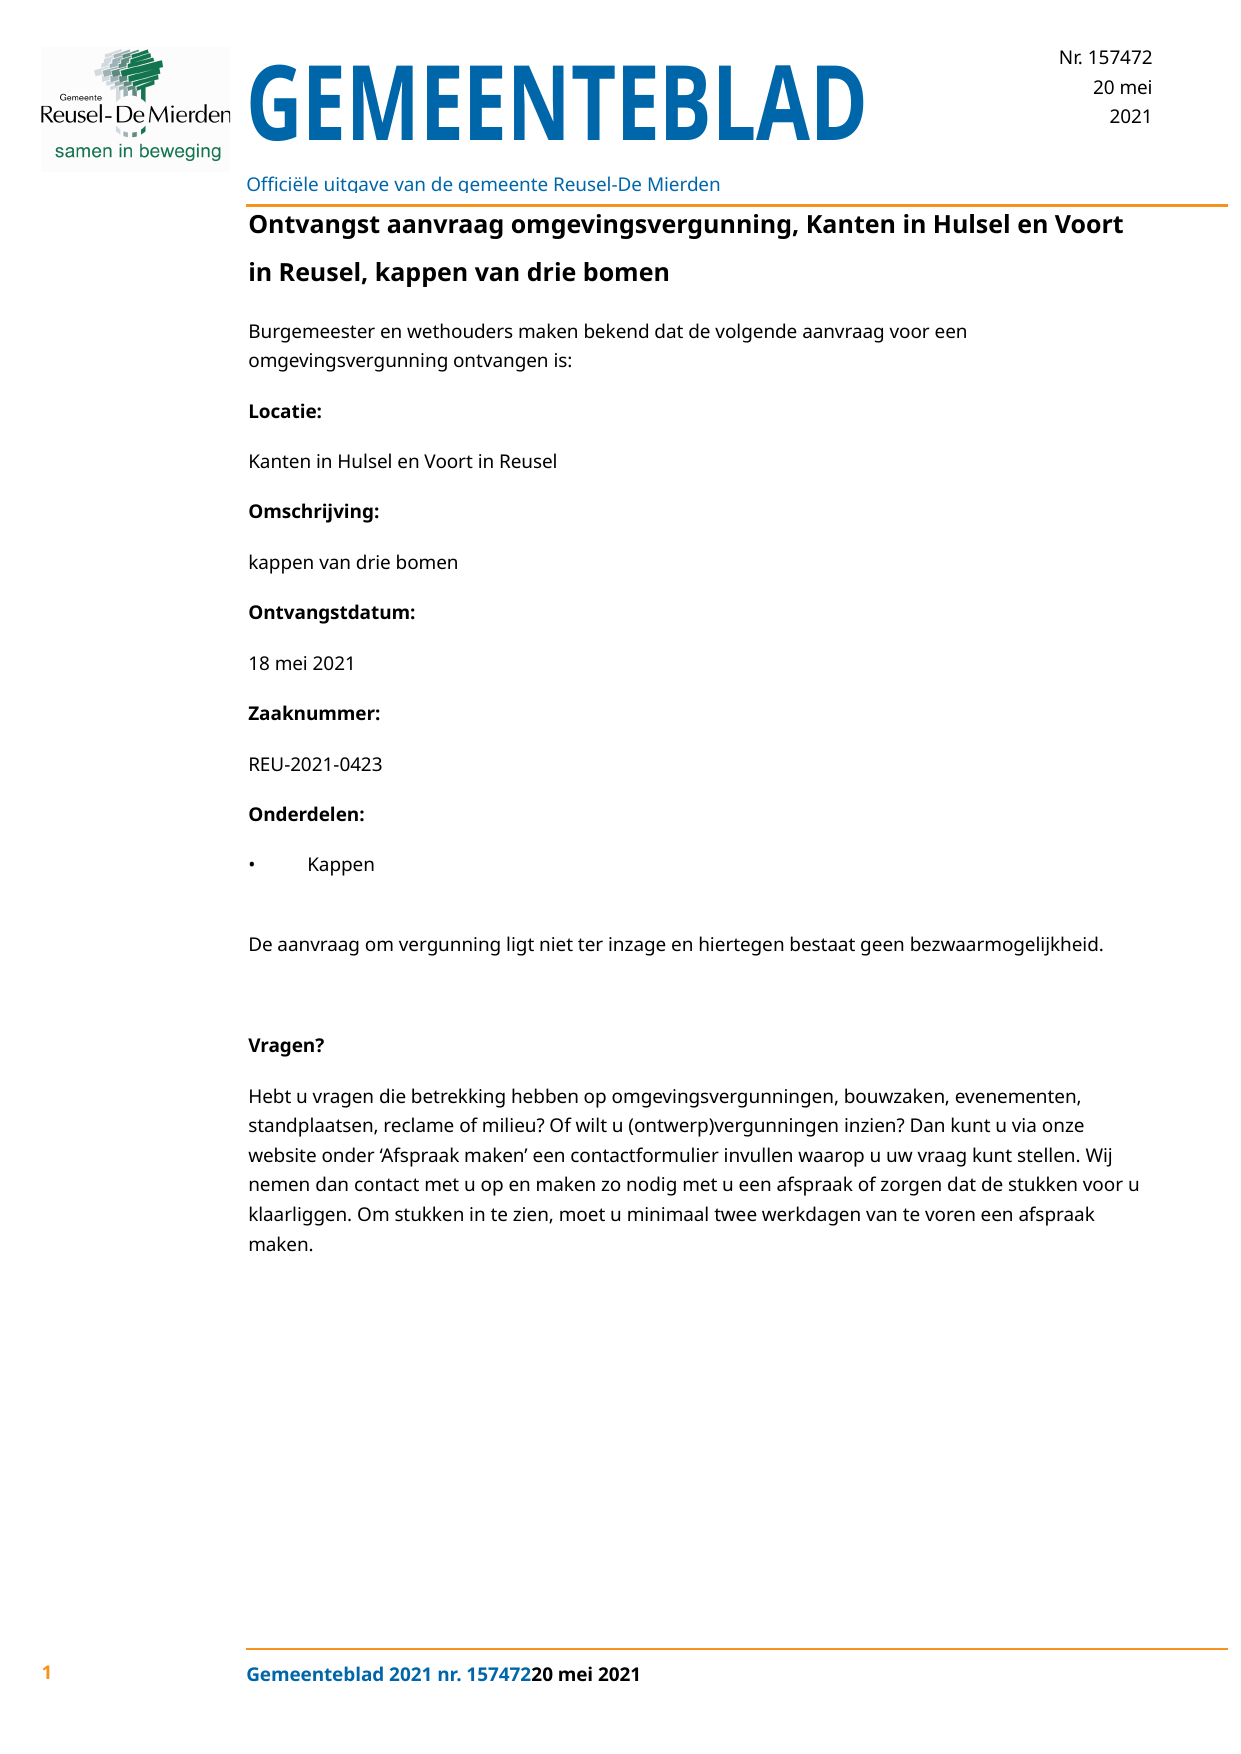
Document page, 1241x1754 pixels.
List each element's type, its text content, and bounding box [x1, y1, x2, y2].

text Hebt u vragen die betrekking hebben op omgevingsvergunningen, bouwzaken, evenementen, standplaatsen, reclame of milieu? Of wilt u (ontwerp)vergunningen inzien? Dan kunt u via onze website onder ‘Afspraak maken’ een contactformulier invullen waarop u uw vraag kunt stellen. Wij nemen dan contact met u op en maken zo nodig met u een afspraak of zorgen dat de stukken voor u klaarliggen. Om stukken in te zien, moet u minimaal twee werkdagen van te voren een afspraak maken. [248, 1083, 1152, 1257]
text Onderdelen: [248, 801, 1152, 827]
list Kappen [248, 852, 1152, 877]
text Vragen? [248, 1032, 1152, 1058]
text Burgemeester en wethouders maken bekend dat de volgende aanvraag voor een omgevingsvergunning ontvangen is: [248, 318, 1152, 373]
text Omschrijving: [248, 499, 1152, 524]
text Kanten in Hulsel en Voort in Reusel [248, 448, 1152, 474]
text De aanvraag om vergunning ligt niet ter inzage en hiertegen bestaat geen bezwaarmogelijkheid. [248, 932, 1152, 957]
text Ontvangst aanvraag omgevingsvergunning, Kanten in Hulsel en Voort in Reusel, kappen van drie bomen [248, 207, 1152, 288]
text Ontvangstdatum: [248, 599, 1152, 625]
text REU-2021-0423 [248, 751, 1152, 777]
text Locatie: [248, 398, 1152, 424]
text Zaaknummer: [248, 700, 1152, 726]
text 18 mei 2021 [248, 650, 1152, 676]
picture [41, 47, 231, 172]
text kappen van drie bomen [248, 549, 1152, 575]
